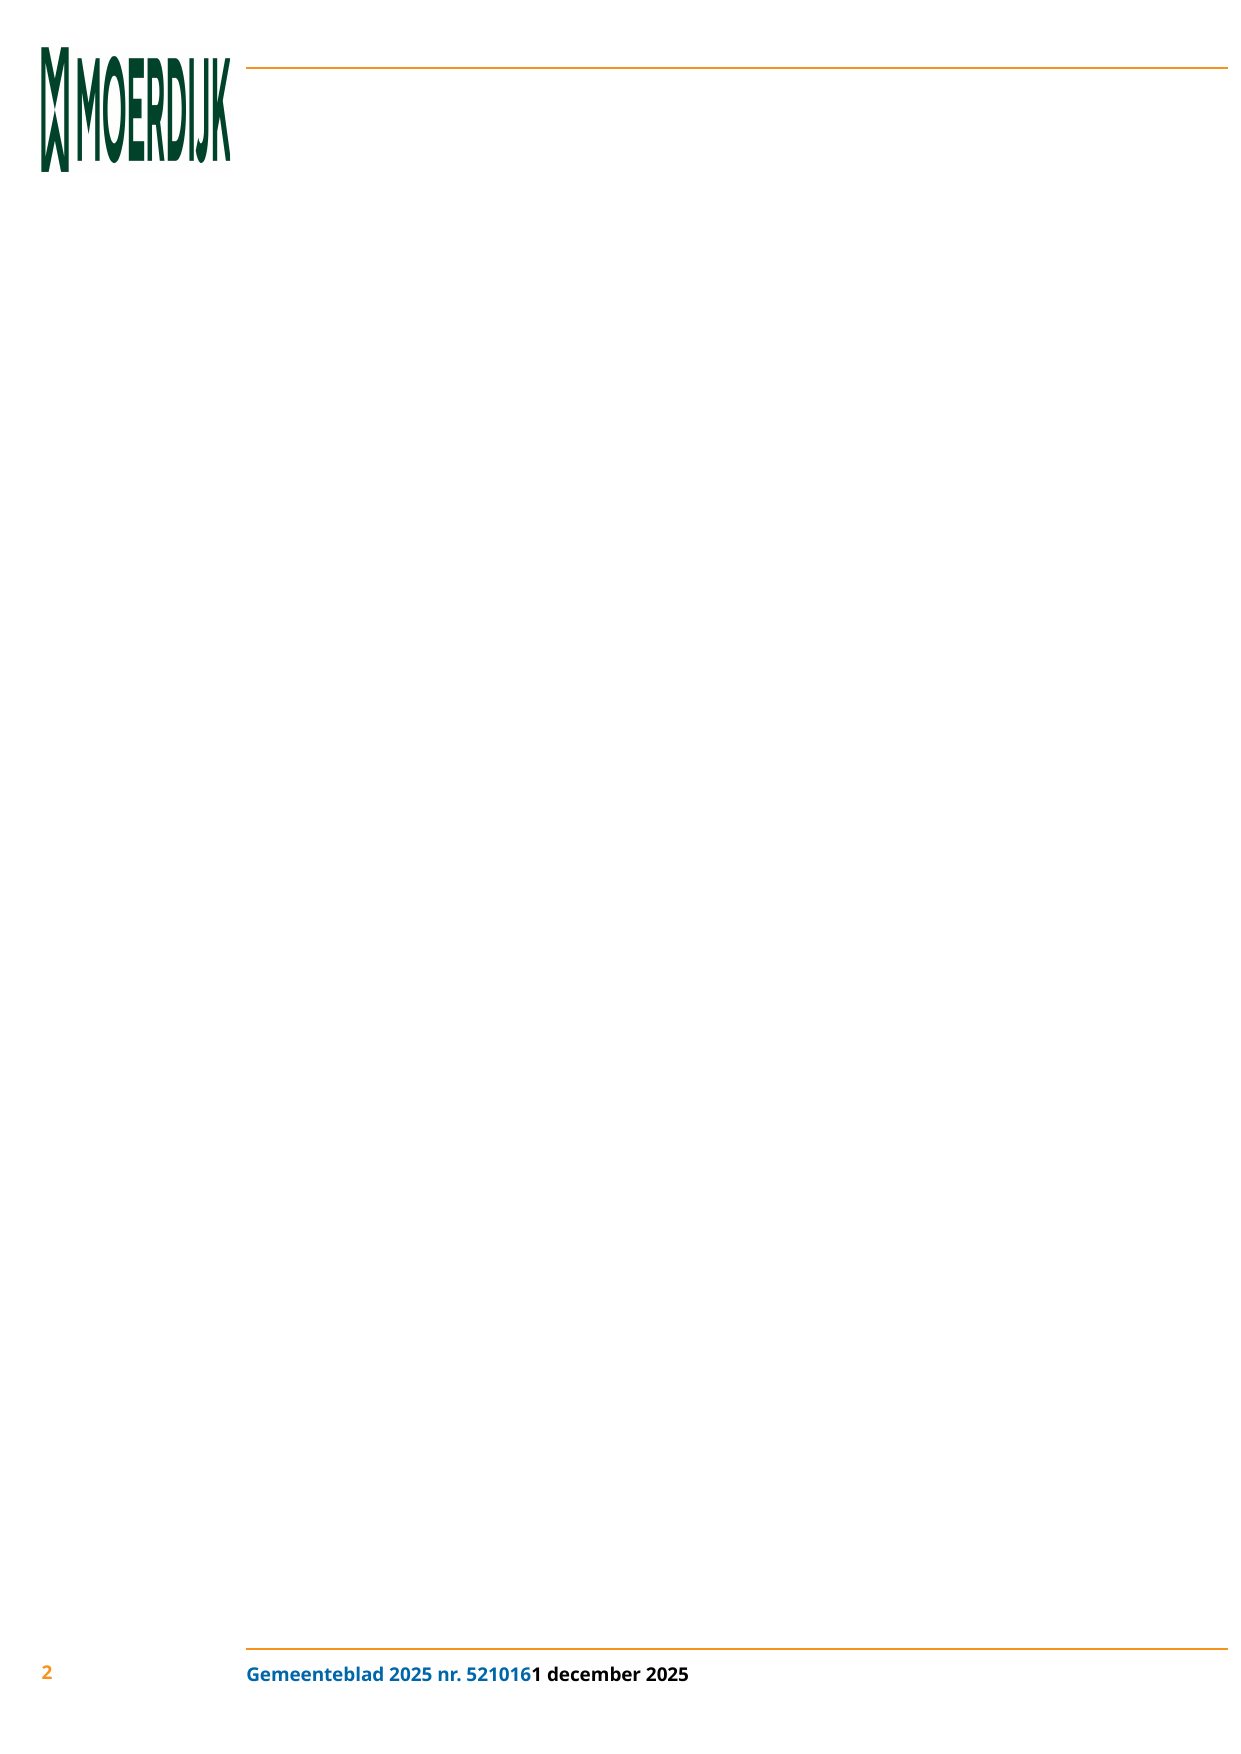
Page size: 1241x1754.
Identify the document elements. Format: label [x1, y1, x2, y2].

picture [41, 47, 231, 172]
